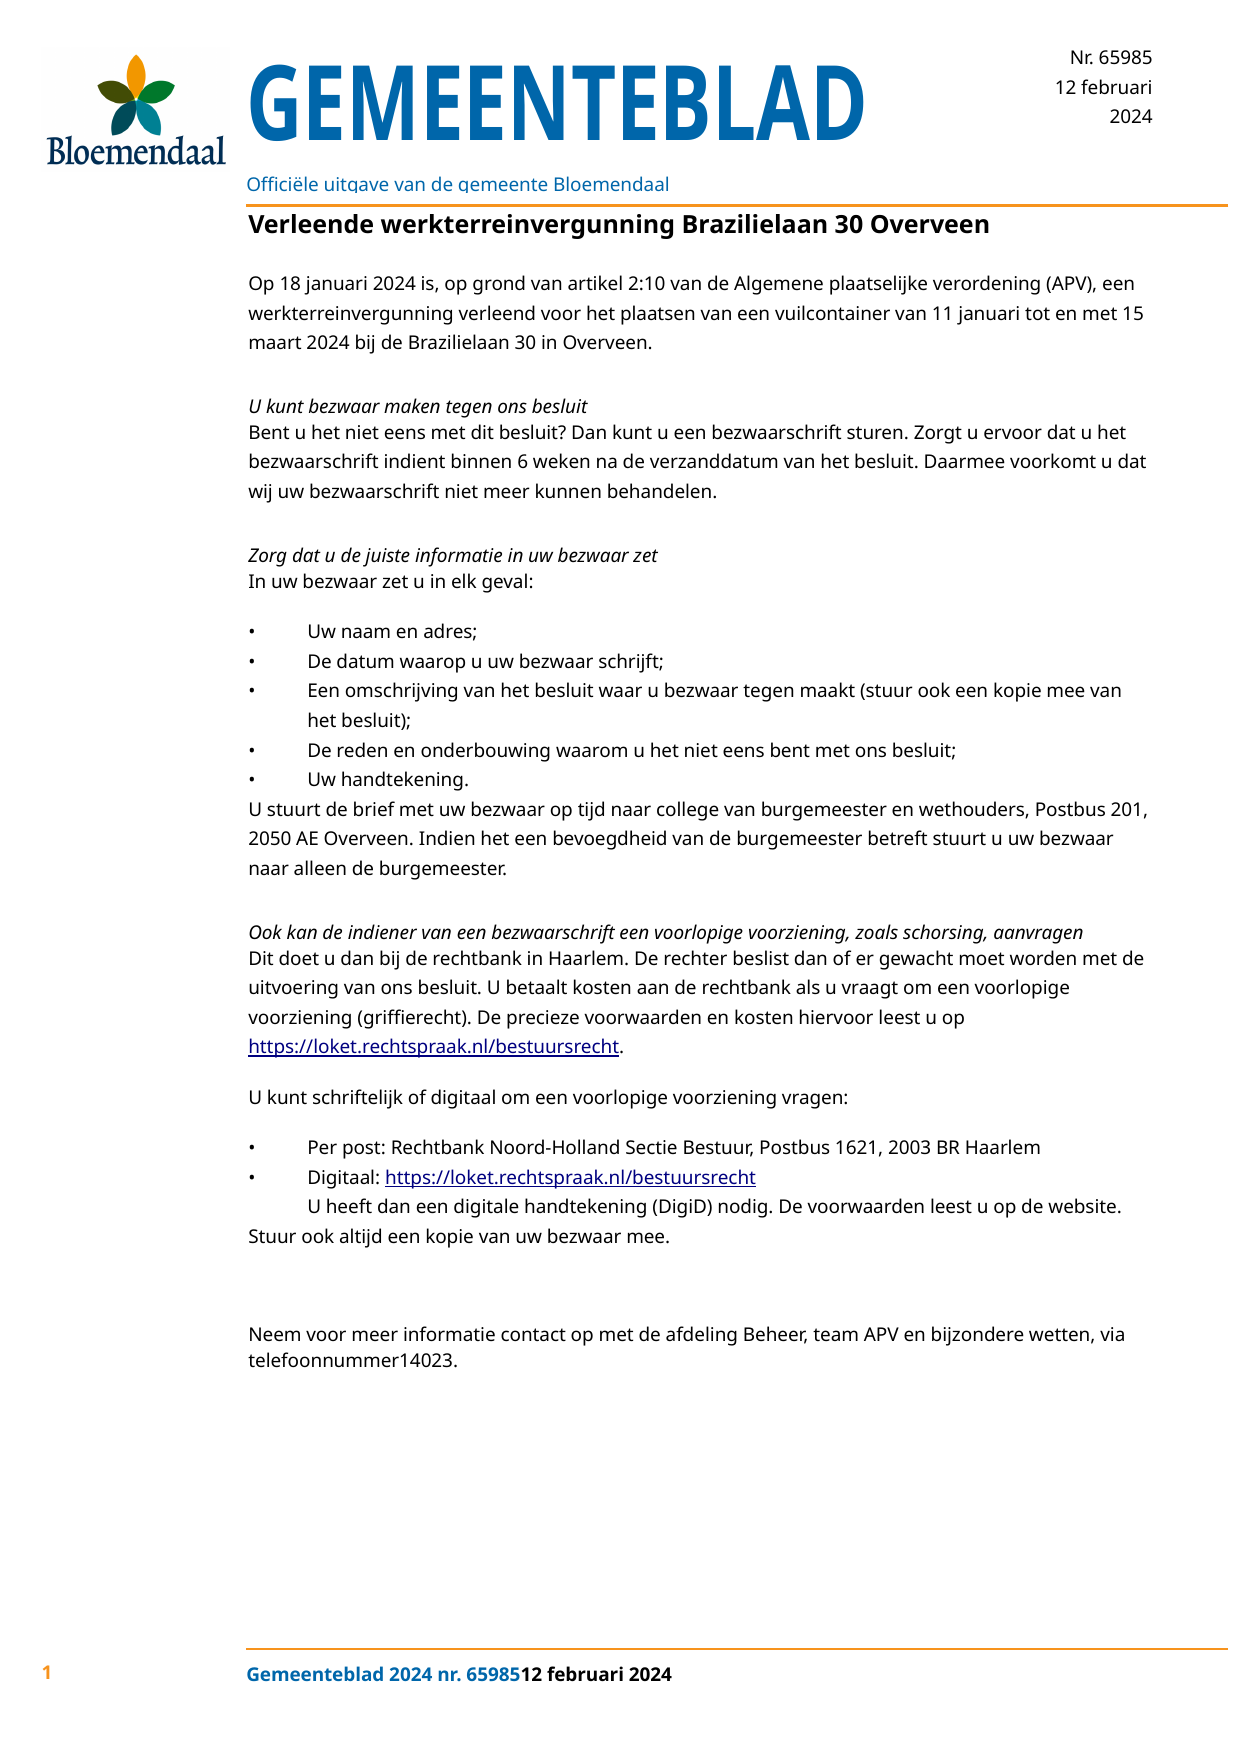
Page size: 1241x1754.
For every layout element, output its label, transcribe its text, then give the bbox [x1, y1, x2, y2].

text Neem voor meer informatie contact op met de afdeling Beheer, team APV en bijzondere wetten, via telefoonnummer14023. [248, 1321, 1152, 1373]
list Digitaal: https://loket.rechtspraak.nl/bestuursrecht [248, 1164, 1152, 1190]
text U kunt bezwaar maken tegen ons besluit [248, 393, 1152, 419]
text Stuur ook altijd een kopie van uw bezwaar mee. [248, 1223, 1152, 1249]
text In uw bezwaar zet u in elk geval: [248, 568, 1152, 594]
text Op 18 januari 2024 is, op grond van artikel 2:10 van de Algemene plaatselijke verordening (APV), een werkterreinvergunning verleend voor het plaatsen van een vuilcontainer van 11 januari tot en met 15 maart 2024 bij de Brazilielaan 30 in Overveen. [248, 270, 1152, 355]
text Bent u het niet eens met dit besluit? Dan kunt u een bezwaarschrift sturen. Zorgt u ervoor dat u het bezwaarschrift indient binnen 6 weken na de verzanddatum van het besluit. Daarmee voorkomt u dat wij uw bezwaarschrift niet meer kunnen behandelen. [248, 419, 1152, 504]
text Verleende werkterreinvergunning Brazilielaan 30 Overveen [248, 207, 1152, 241]
list De reden en onderbouwing waarom u het niet eens bent met ons besluit; [248, 737, 1152, 762]
list De datum waarop u uw bezwaar schrijft; [248, 648, 1152, 674]
list U heeft dan een digitale handtekening (DigiD) nodig. De voorwaarden leest u op de website. [248, 1193, 1152, 1219]
text Dit doet u dan bij de rechtbank in Haarlem. De rechter beslist dan of er gewacht moet worden met de uitvoering van ons besluit. U betaalt kosten aan de rechtbank als u vraagt om een voorlopige voorziening (griffierecht). De precieze voorwaarden en kosten hiervoor leest u op https://loket.rechtspraak.nl/bestuursrecht. [248, 945, 1152, 1059]
list Per post: Rechtbank Noord-Holland Sectie Bestuur, Postbus 1621, 2003 BR Haarlem [248, 1134, 1152, 1160]
text Zorg dat u de juiste informatie in uw bezwaar zet [248, 542, 1152, 568]
text U stuurt de brief met uw bezwaar op tijd naar college van burgemeester en wethouders, Postbus 201, 2050 AE Overveen. Indien het een bevoegdheid van de burgemeester betreft stuurt u uw bezwaar naar alleen de burgemeester. [248, 796, 1152, 881]
picture [41, 47, 231, 172]
list Uw naam en adres; [248, 618, 1152, 644]
list Een omschrijving van het besluit waar u bezwaar tegen maakt (stuur ook een kopie mee van het besluit); [248, 678, 1152, 733]
text Ook kan de indiener van een bezwaarschrift een voorlopige voorziening, zoals schorsing, aanvragen [248, 919, 1152, 945]
list Uw handtekening. [248, 766, 1152, 792]
text U kunt schriftelijk of digitaal om een voorlopige voorziening vragen: [248, 1084, 1152, 1110]
